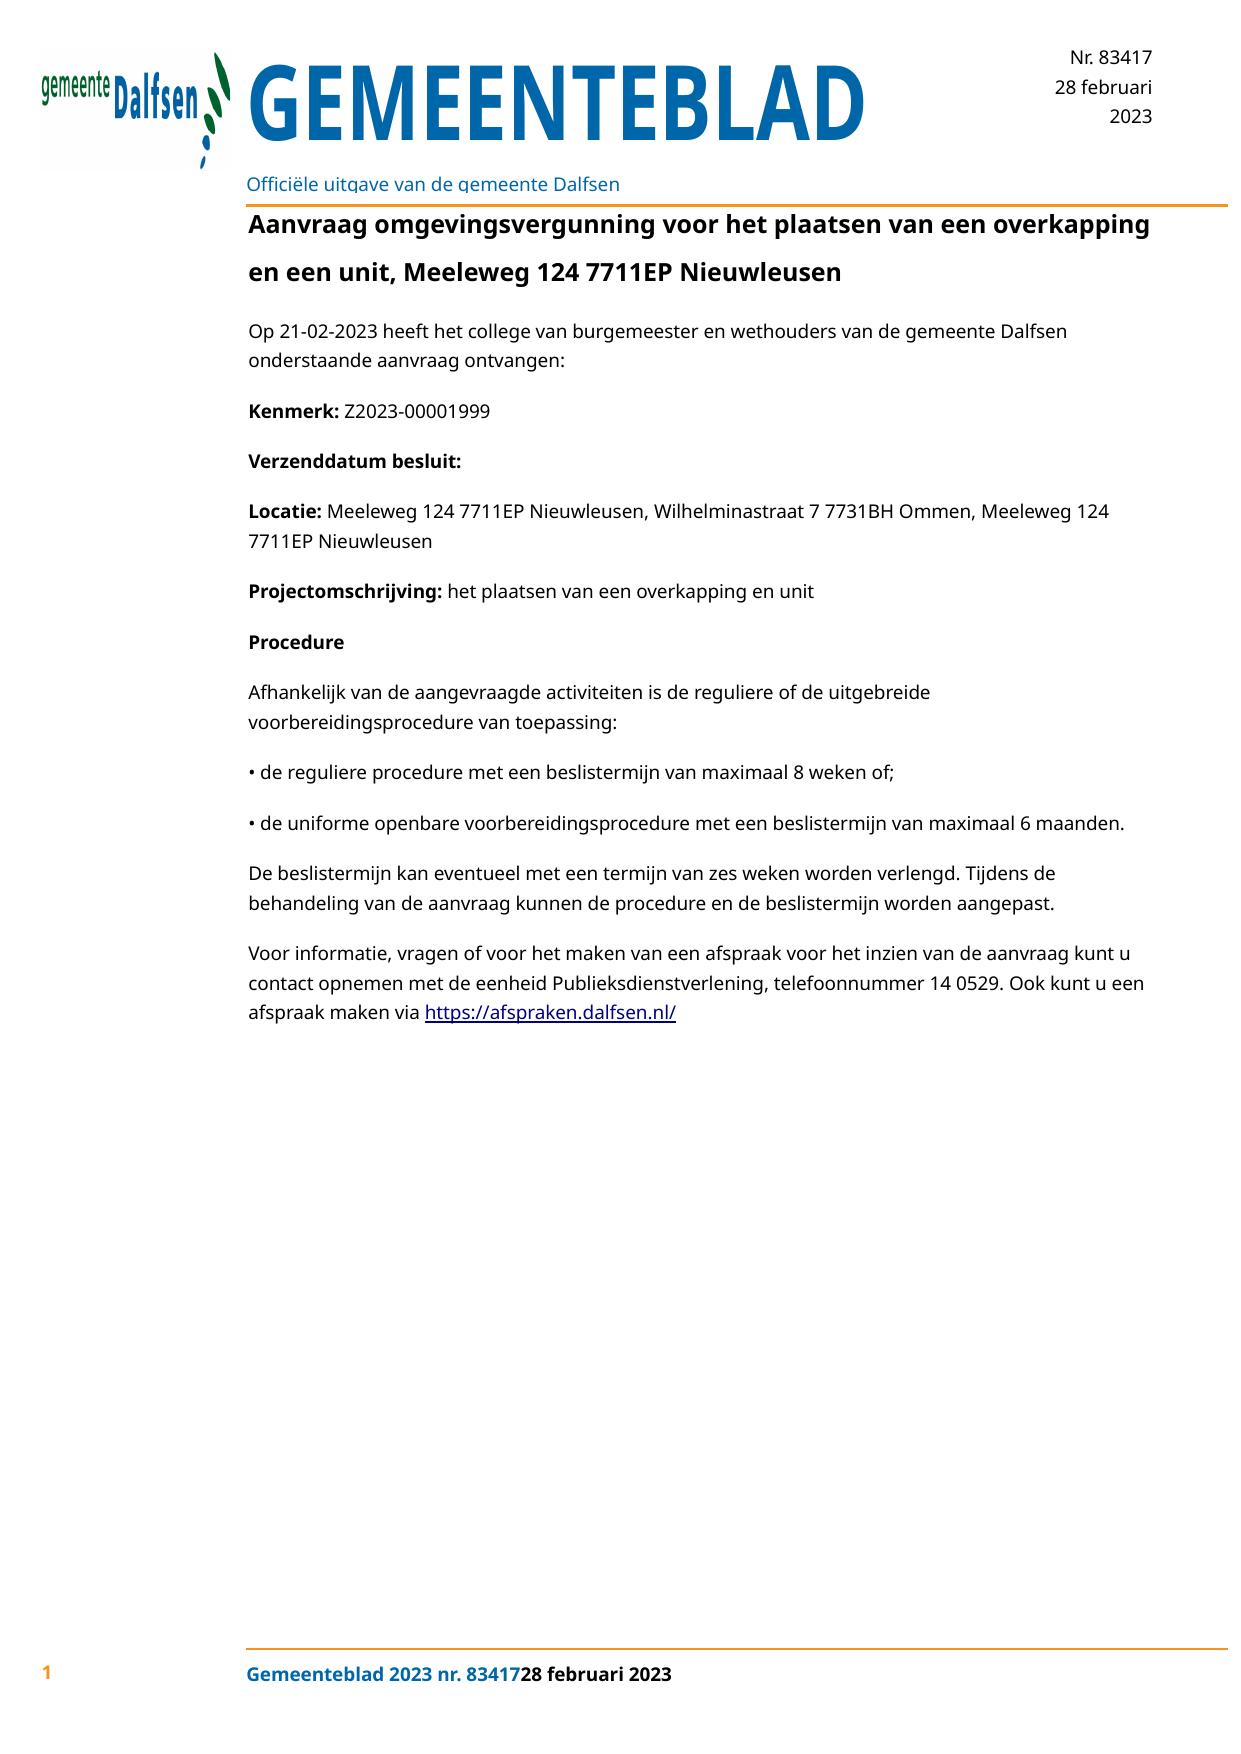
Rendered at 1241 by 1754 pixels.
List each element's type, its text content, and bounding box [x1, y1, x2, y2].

text Locatie: Meeleweg 124 7711EP Nieuwleusen, Wilhelminastraat 7 7731BH Ommen, Meeleweg 124 7711EP Nieuwleusen [248, 499, 1152, 554]
text Projectomschrijving: het plaatsen van een overkapping en unit [248, 579, 1152, 604]
text De beslistermijn kan eventueel met een termijn van zes weken worden verlengd. Tijdens de behandeling van de aanvraag kunnen de procedure en de beslistermijn worden aangepast. [248, 860, 1152, 916]
text Aanvraag omgevingsvergunning voor het plaatsen van een overkapping en een unit, Meeleweg 124 7711EP Nieuwleusen [248, 207, 1152, 288]
picture [41, 47, 231, 172]
text Voor informatie, vragen of voor het maken van een afspraak voor het inzien van de aanvraag kunt u contact opnemen met de eenheid Publieksdienstverlening, telefoonnummer 14 0529. Ook kunt u een afspraak maken via https://afspraken.dalfsen.nl/ [248, 940, 1152, 1025]
text Op 21-02-2023 heeft het college van burgemeester en wethouders van de gemeente Dalfsen onderstaande aanvraag ontvangen: [248, 318, 1152, 373]
text Kenmerk: Z2023-00001999 [248, 398, 1152, 424]
text • de uniforme openbare voorbereidingsprocedure met een beslistermijn van maximaal 6 maanden. [248, 810, 1152, 836]
text Afhankelijk van de aangevraagde activiteiten is de reguliere of de uitgebreide voorbereidingsprocedure van toepassing: [248, 679, 1152, 735]
text Procedure [248, 629, 1152, 655]
text Verzenddatum besluit: [248, 448, 1152, 474]
text • de reguliere procedure met een beslistermijn van maximaal 8 weken of; [248, 759, 1152, 785]
